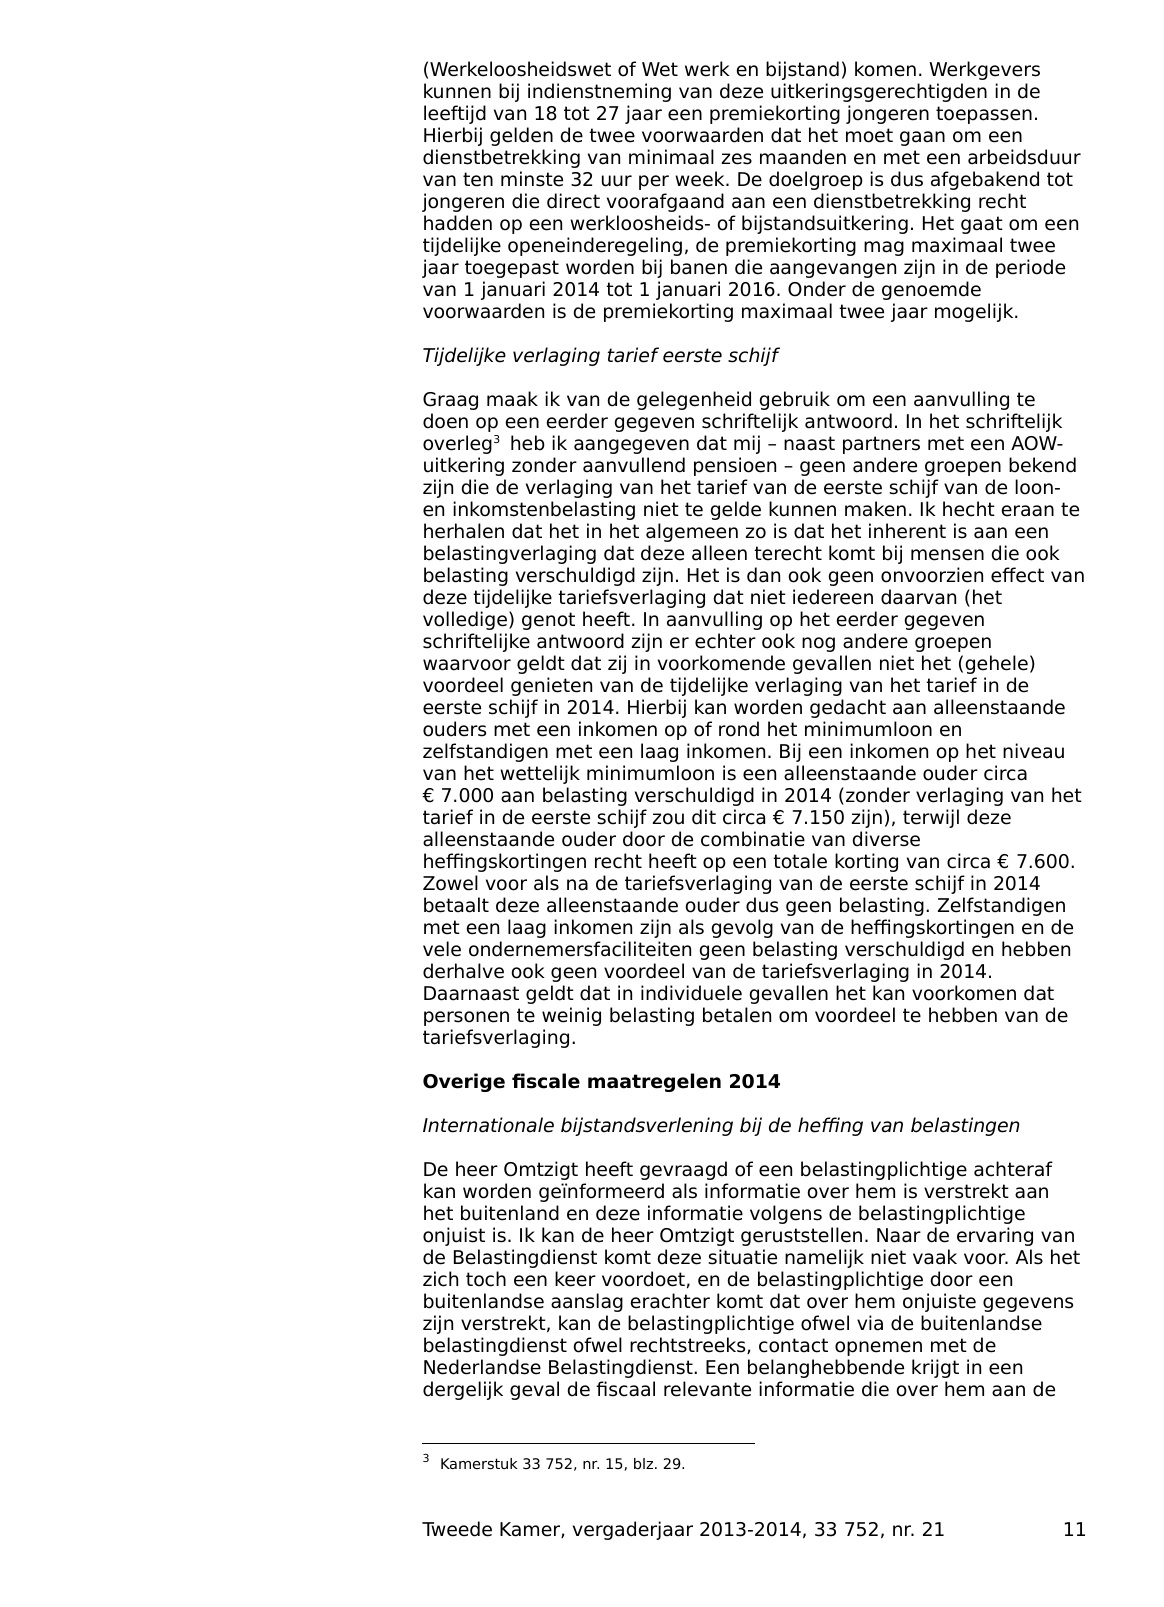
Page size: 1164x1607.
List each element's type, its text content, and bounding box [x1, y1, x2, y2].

text De heer Omtzigt heeft gevraagd of een belastingplichtige achteraf kan worden geïnformeerd als informatie over hem is verstrekt aan het buitenland en deze informatie volgens de belastingplichtige onjuist is. Ik kan de heer Omtzigt geruststellen. Naar de ervaring van de Belastingdienst komt deze situatie namelijk niet vaak voor. Als het zich toch een keer voordoet, en de belastingplichtige door een buitenlandse aanslag erachter komt dat over hem onjuiste gegevens zijn verstrekt, kan de belastingplichtige ofwel via de buitenlandse belastingdienst ofwel rechtstreeks, contact opnemen met de Nederlandse Belastingdienst. Een belanghebbende krijgt in een dergelijk geval de fiscaal relevante informatie die over hem aan de [422, 1159, 1087, 1401]
text (Werkeloosheidswet of Wet werk en bijstand) komen. Werkgevers kunnen bij indienstneming van deze uitkeringsgerechtigden in de leeftijd van 18 tot 27 jaar een premiekorting jongeren toepassen. Hierbij gelden de twee voorwaarden dat het moet gaan om een dienstbetrekking van minimaal zes maanden en met een arbeidsduur van ten minste 32 uur per week. De doelgroep is dus afgebakend tot jongeren die direct voorafgaand aan een dienstbetrekking recht hadden op een werkloosheids- of bijstandsuitkering. Het gaat om een tijdelijke openeinderegeling, de premiekorting mag maximaal twee jaar toegepast worden bij banen die aangevangen zijn in de periode van 1 januari 2014 tot 1 januari 2016. Onder de genoemde voorwaarden is de premiekorting maximaal twee jaar mogelijk. [422, 59, 1087, 323]
subtitle Overige fiscale maatregelen 2014 [422, 1071, 1087, 1093]
subtitle Internationale bijstandsverlening bij de heffing van belastingen [422, 1115, 1087, 1137]
text Graag maak ik van de gelegenheid gebruik om een aanvulling te doen op een eerder gegeven schriftelijk antwoord. In het schriftelijk overleg heb ik aangegeven dat mij – naast partners met een AOW-uitkering zonder aanvullend pensioen – geen andere groepen bekend zijn die de verlaging van het tarief van de eerste schijf van de loon- en inkomstenbelasting niet te gelde kunnen maken. Ik hecht eraan te herhalen dat het in het algemeen zo is dat het inherent is aan een belastingverlaging dat deze alleen terecht komt bij mensen die ook belasting verschuldigd zijn. Het is dan ook geen onvoorzien effect van deze tijdelijke tariefsverlaging dat niet iedereen daarvan (het volledige) genot heeft. In aanvulling op het eerder gegeven schriftelijke antwoord zijn er echter ook nog andere groepen waarvoor geldt dat zij in voorkomende gevallen niet het (gehele) voordeel genieten van de tijdelijke verlaging van het tarief in de eerste schijf in 2014. Hierbij kan worden gedacht aan alleenstaande ouders met een inkomen op of rond het minimumloon en zelfstandigen met een laag inkomen. Bij een inkomen op het niveau van het wettelijk minimumloon is een alleenstaande ouder circa € 7.000 aan belasting verschuldigd in 2014 (zonder verlaging van het tarief in de eerste schijf zou dit circa € 7.150 zijn), terwijl deze alleenstaande ouder door de combinatie van diverse heffingskortingen recht heeft op een totale korting van circa € 7.600. Zowel voor als na de tariefsverlaging van de eerste schijf in 2014 betaalt deze alleenstaande ouder dus geen belasting. Zelfstandigen met een laag inkomen zijn als gevolg van de heffingskortingen en de vele ondernemersfaciliteiten geen belasting verschuldigd en hebben derhalve ook geen voordeel van de tariefsverlaging in 2014. Daarnaast geldt dat in individuele gevallen het kan voorkomen dat personen te weinig belasting betalen om voordeel te hebben van de tariefsverlaging. [422, 389, 1087, 1048]
subtitle Tijdelijke verlaging tarief eerste schijf [422, 345, 1087, 367]
text Kamerstuk 33 752, nr. 15, blz. 29. [422, 1452, 1087, 1474]
